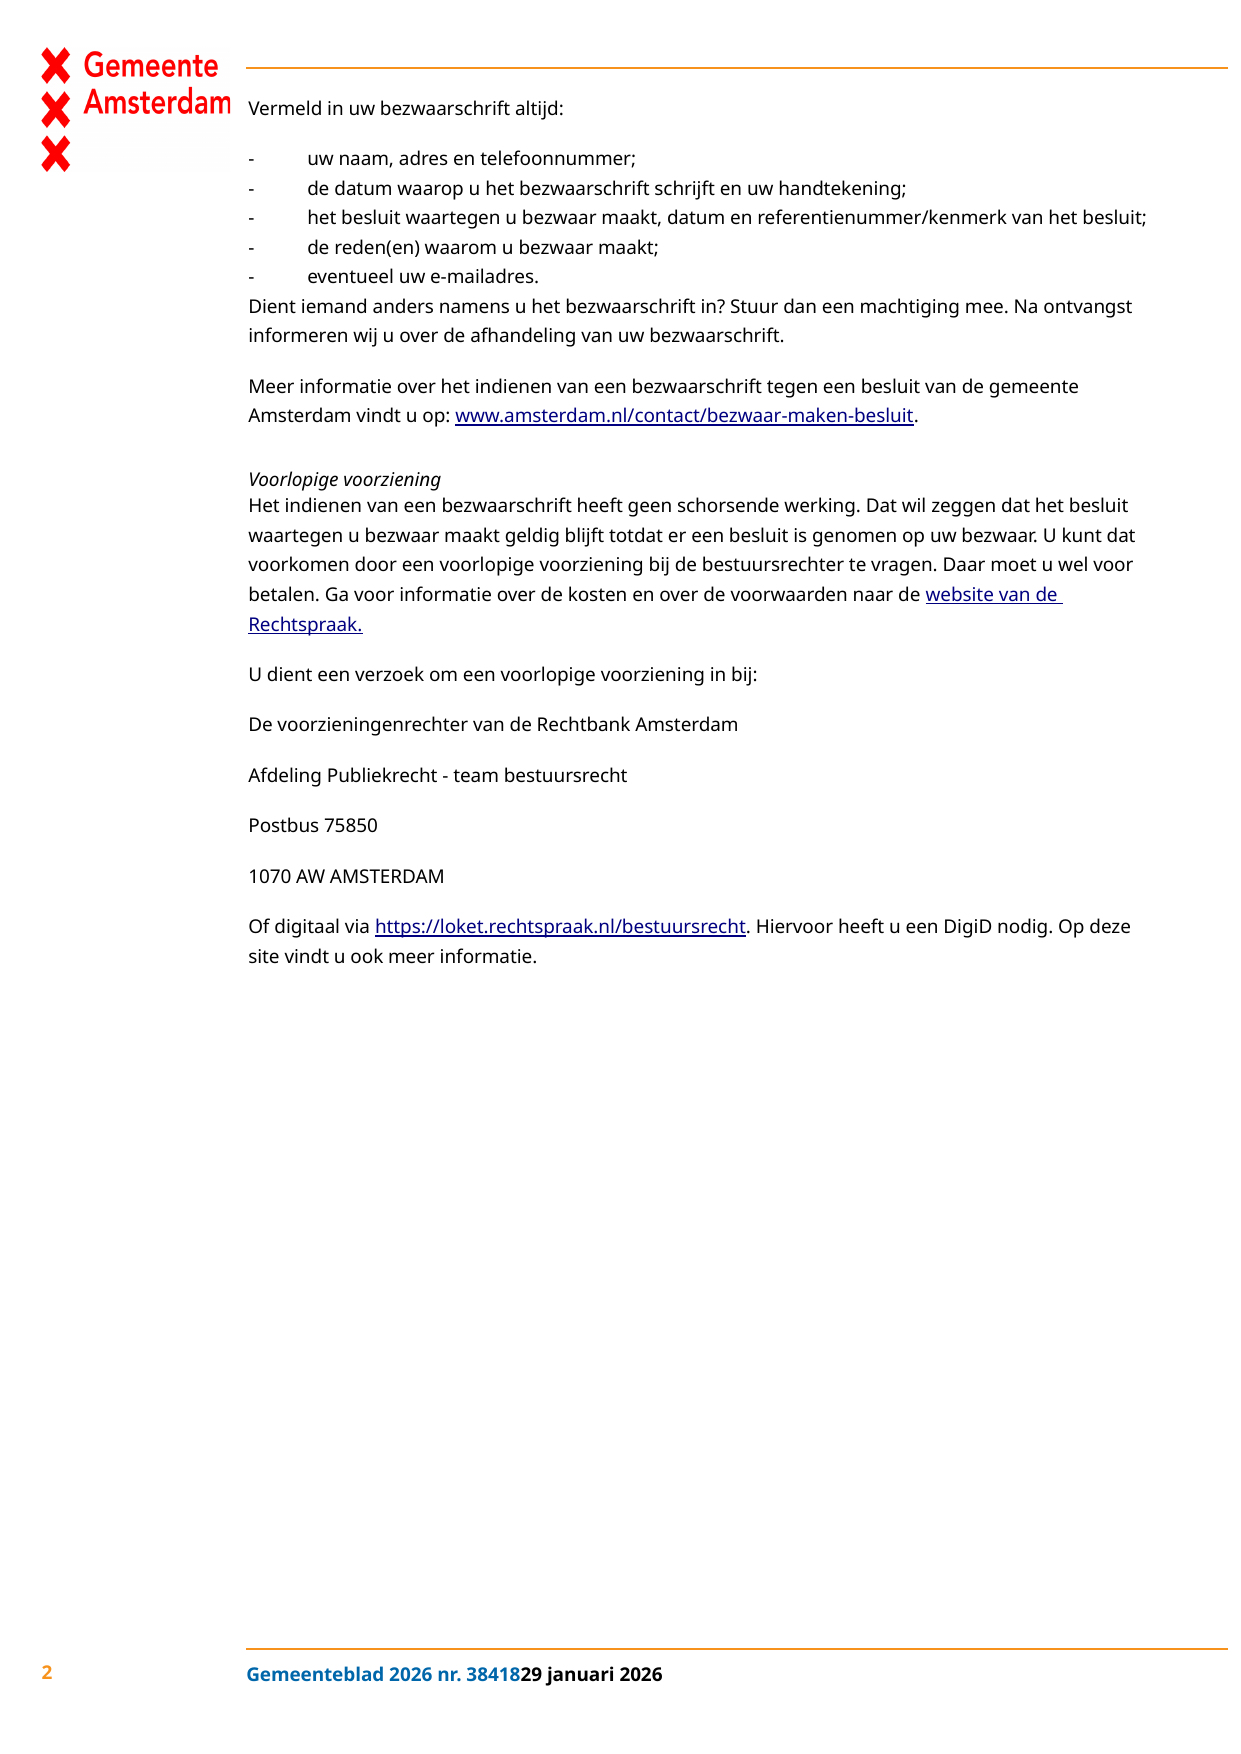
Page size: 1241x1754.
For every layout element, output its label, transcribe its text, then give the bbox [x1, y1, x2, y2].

text Postbus 75850 [248, 812, 1152, 838]
text Voorlopige voorziening [248, 467, 1152, 492]
text U dient een verzoek om een voorlopige voorziening in bij: [248, 661, 1152, 687]
text Dient iemand anders namens u het bezwaarschrift in? Stuur dan een machtiging mee. Na ontvangst informeren wij u over de afhandeling van uw bezwaarschrift. [248, 293, 1152, 348]
list uw naam, adres en telefoonnummer; [248, 145, 1152, 171]
text Meer informatie over het indienen van een bezwaarschrift tegen een besluit van de gemeente Amsterdam vindt u op: www.amsterdam.nl/contact/bezwaar-maken-besluit. [248, 373, 1152, 428]
text Of digitaal via https://loket.rechtspraak.nl/bestuursrecht. Hiervoor heeft u een DigiD nodig. Op deze site vindt u ook meer informatie. [248, 913, 1152, 968]
text Het indienen van een bezwaarschrift heeft geen schorsende werking. Dat wil zeggen dat het besluit waartegen u bezwaar maakt geldig blijft totdat er een besluit is genomen op uw bezwaar. U kunt dat voorkomen door een voorlopige voorziening bij de bestuursrechter te vragen. Daar moet u wel voor betalen. Ga voor informatie over de kosten en over de voorwaarden naar de website van de Rechtspraak. [248, 492, 1152, 636]
list de reden(en) waarom u bezwaar maakt; [248, 234, 1152, 260]
list de datum waarop u het bezwaarschrift schrijft en uw handtekening; [248, 175, 1152, 201]
list eventueel uw e-mailadres. [248, 263, 1152, 289]
text Afdeling Publiekrecht - team bestuursrecht [248, 762, 1152, 788]
list het besluit waartegen u bezwaar maakt, datum en referentienummer/kenmerk van het besluit; [248, 204, 1152, 230]
picture [41, 47, 231, 172]
text 1070 AW AMSTERDAM [248, 863, 1152, 888]
text Vermeld in uw bezwaarschrift altijd: [248, 95, 1152, 121]
text De voorzieningenrechter van de Rechtbank Amsterdam [248, 712, 1152, 737]
